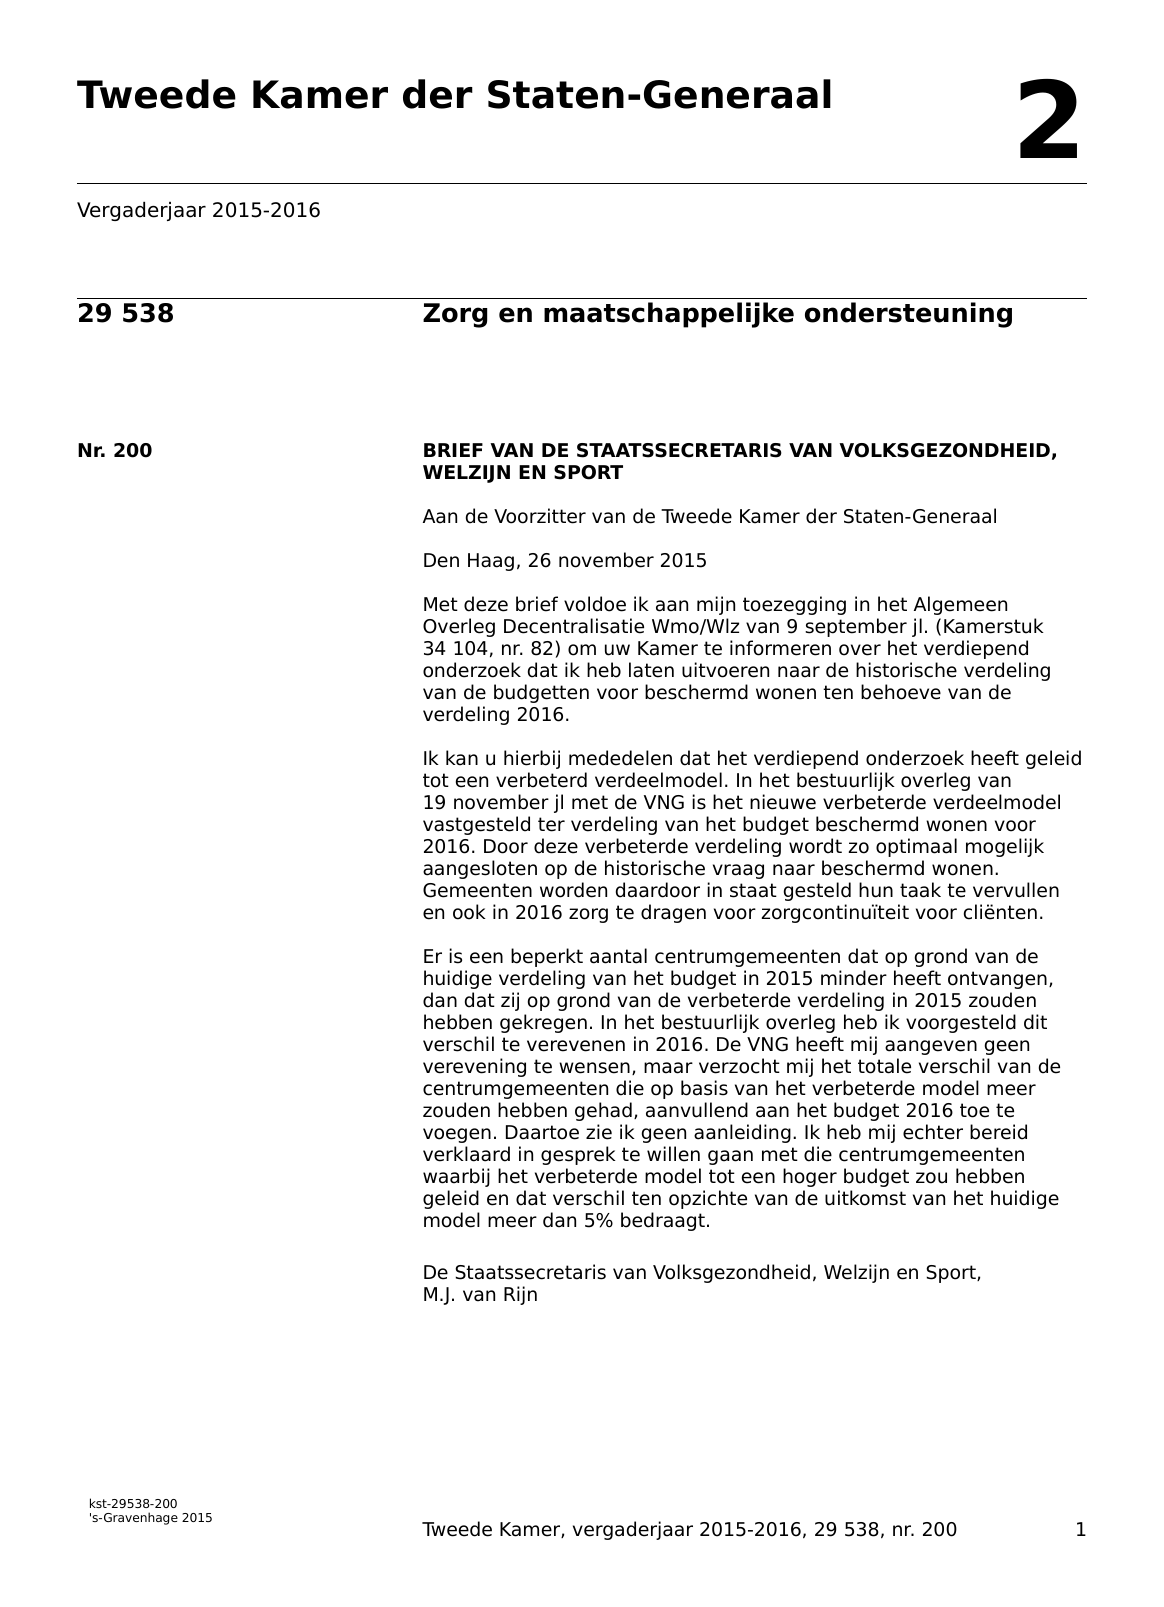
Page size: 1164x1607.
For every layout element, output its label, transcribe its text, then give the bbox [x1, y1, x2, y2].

subtitle 29 538 Zorg en maatschappelijke ondersteuning [77, 299, 1087, 329]
text Ik kan u hierbij mededelen dat het verdiepend onderzoek heeft geleid tot een verbeterd verdeelmodel. In het bestuurlijk overleg van 19 november jl met de VNG is het nieuwe verbeterde verdeelmodel vastgesteld ter verdeling van het budget beschermd wonen voor 2016. Door deze verbeterde verdeling wordt zo optimaal mogelijk aangesloten op de historische vraag naar beschermd wonen. Gemeenten worden daardoor in staat gesteld hun taak te vervullen en ook in 2016 zorg te dragen voor zorgcontinuïteit voor cliënten. [422, 748, 1087, 924]
table_header 2 [886, 59, 1087, 183]
text 's-Gravenhage 2015 [88, 1511, 323, 1525]
table_cell Vergaderjaar 2015-2016 [77, 184, 1087, 298]
text Met deze brief voldoe ik aan mijn toezegging in het Algemeen Overleg Decentralisatie Wmo/Wlz van 9 september jl. (Kamerstuk 34 104, nr. 82) om uw Kamer te informeren over het verdiepend onderzoek dat ik heb laten uitvoeren naar de historische verdeling van de budgetten voor beschermd wonen ten behoeve van de verdeling 2016. [422, 594, 1087, 726]
text kst-29538-200 [88, 1497, 323, 1511]
text Aan de Voorzitter van de Tweede Kamer der Staten-Generaal [422, 506, 1087, 528]
table_header Tweede Kamer der Staten-Generaal [77, 59, 886, 183]
text Den Haag, 26 november 2015 [422, 550, 1087, 572]
subtitle Nr. 200 BRIEF VAN DE STAATSSECRETARIS VAN VOLKSGEZONDHEID, WELZIJN EN SPORT [77, 440, 1087, 484]
text De Staatssecretaris van Volksgezondheid, Welzijn en Sport, M.J. van Rijn [422, 1262, 1087, 1306]
text Er is een beperkt aantal centrumgemeenten dat op grond van de huidige verdeling van het budget in 2015 minder heeft ontvangen, dan dat zij op grond van de verbeterde verdeling in 2015 zouden hebben gekregen. In het bestuurlijk overleg heb ik voorgesteld dit verschil te verevenen in 2016. De VNG heeft mij aangeven geen verevening te wensen, maar verzocht mij het totale verschil van de centrumgemeenten die op basis van het verbeterde model meer zouden hebben gehad, aanvullend aan het budget 2016 toe te voegen. Daartoe zie ik geen aanleiding. Ik heb mij echter bereid verklaard in gesprek te willen gaan met die centrumgemeenten waarbij het verbeterde model tot een hoger budget zou hebben geleid en dat verschil ten opzichte van de uitkomst van het huidige model meer dan 5% bedraagt. [422, 946, 1087, 1232]
